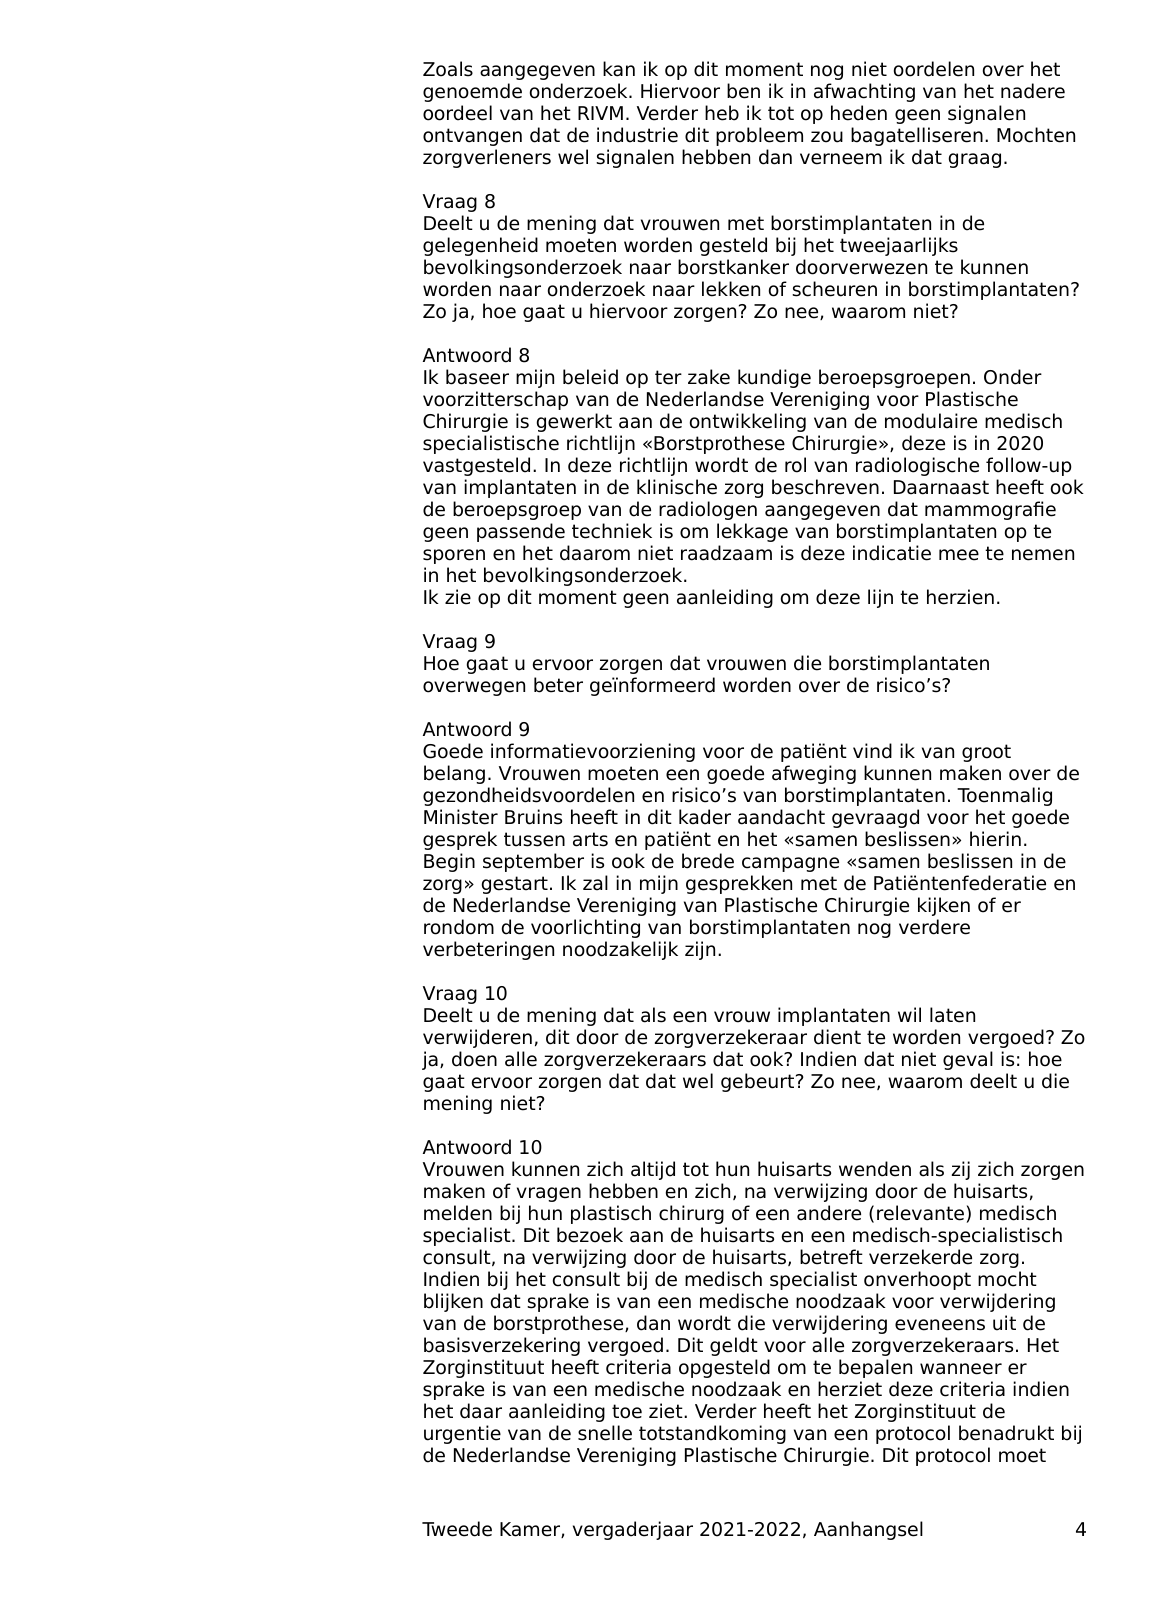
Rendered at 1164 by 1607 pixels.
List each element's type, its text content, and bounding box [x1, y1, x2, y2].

text Antwoord 9 [422, 719, 1087, 741]
text Antwoord 8 [422, 345, 1087, 367]
text Zoals aangegeven kan ik op dit moment nog niet oordelen over het genoemde onderzoek. Hiervoor ben ik in afwachting van het nadere oordeel van het RIVM. Verder heb ik tot op heden geen signalen ontvangen dat de industrie dit probleem zou bagatelliseren. Mochten zorgverleners wel signalen hebben dan verneem ik dat graag. [422, 59, 1087, 169]
text Ik baseer mijn beleid op ter zake kundige beroepsgroepen. Onder voorzitterschap van de Nederlandse Vereniging voor Plastische Chirurgie is gewerkt aan de ontwikkeling van de modulaire medisch specialistische richtlijn «Borstprothese Chirurgie», deze is in 2020 vastgesteld. In deze richtlijn wordt de rol van radiologische follow-up van implantaten in de klinische zorg beschreven. Daarnaast heeft ook de beroepsgroep van de radiologen aangegeven dat mammografie geen passende techniek is om lekkage van borstimplantaten op te sporen en het daarom niet raadzaam is deze indicatie mee te nemen in het bevolkingsonderzoek. [422, 367, 1087, 587]
text Ik zie op dit moment geen aanleiding om deze lijn te herzien. [422, 587, 1087, 609]
text Antwoord 10 [422, 1137, 1087, 1159]
text Vraag 8 [422, 191, 1087, 213]
text Hoe gaat u ervoor zorgen dat vrouwen die borstimplantaten overwegen beter geïnformeerd worden over de risico’s? [422, 653, 1087, 697]
text Vraag 10 [422, 983, 1087, 1005]
text Vrouwen kunnen zich altijd tot hun huisarts wenden als zij zich zorgen maken of vragen hebben en zich, na verwijzing door de huisarts, melden bij hun plastisch chirurg of een andere (relevante) medisch specialist. Dit bezoek aan de huisarts en een medisch-specialistisch consult, na verwijzing door de huisarts, betreft verzekerde zorg. Indien bij het consult bij de medisch specialist onverhoopt mocht blijken dat sprake is van een medische noodzaak voor verwijdering van de borstprothese, dan wordt die verwijdering eveneens uit de basisverzekering vergoed. Dit geldt voor alle zorgverzekeraars. Het Zorginstituut heeft criteria opgesteld om te bepalen wanneer er sprake is van een medische noodzaak en herziet deze criteria indien het daar aanleiding toe ziet. Verder heeft het Zorginstituut de urgentie van de snelle totstandkoming van een protocol benadrukt bij de Nederlandse Vereniging Plastische Chirurgie. Dit protocol moet [422, 1159, 1087, 1467]
text Vraag 9 [422, 631, 1087, 653]
text Deelt u de mening dat vrouwen met borstimplantaten in de gelegenheid moeten worden gesteld bij het tweejaarlijks bevolkingsonderzoek naar borstkanker doorverwezen te kunnen worden naar onderzoek naar lekken of scheuren in borstimplantaten? Zo ja, hoe gaat u hiervoor zorgen? Zo nee, waarom niet? [422, 213, 1087, 323]
text Deelt u de mening dat als een vrouw implantaten wil laten verwijderen, dit door de zorgverzekeraar dient te worden vergoed? Zo ja, doen alle zorgverzekeraars dat ook? Indien dat niet geval is: hoe gaat ervoor zorgen dat dat wel gebeurt? Zo nee, waarom deelt u die mening niet? [422, 1005, 1087, 1115]
text Goede informatievoorziening voor de patiënt vind ik van groot belang. Vrouwen moeten een goede afweging kunnen maken over de gezondheidsvoordelen en risico’s van borstimplantaten. Toenmalig Minister Bruins heeft in dit kader aandacht gevraagd voor het goede gesprek tussen arts en patiënt en het «samen beslissen» hierin. Begin september is ook de brede campagne «samen beslissen in de zorg» gestart. Ik zal in mijn gesprekken met de Patiëntenfederatie en de Nederlandse Vereniging van Plastische Chirurgie kijken of er rondom de voorlichting van borstimplantaten nog verdere verbeteringen noodzakelijk zijn. [422, 741, 1087, 961]
